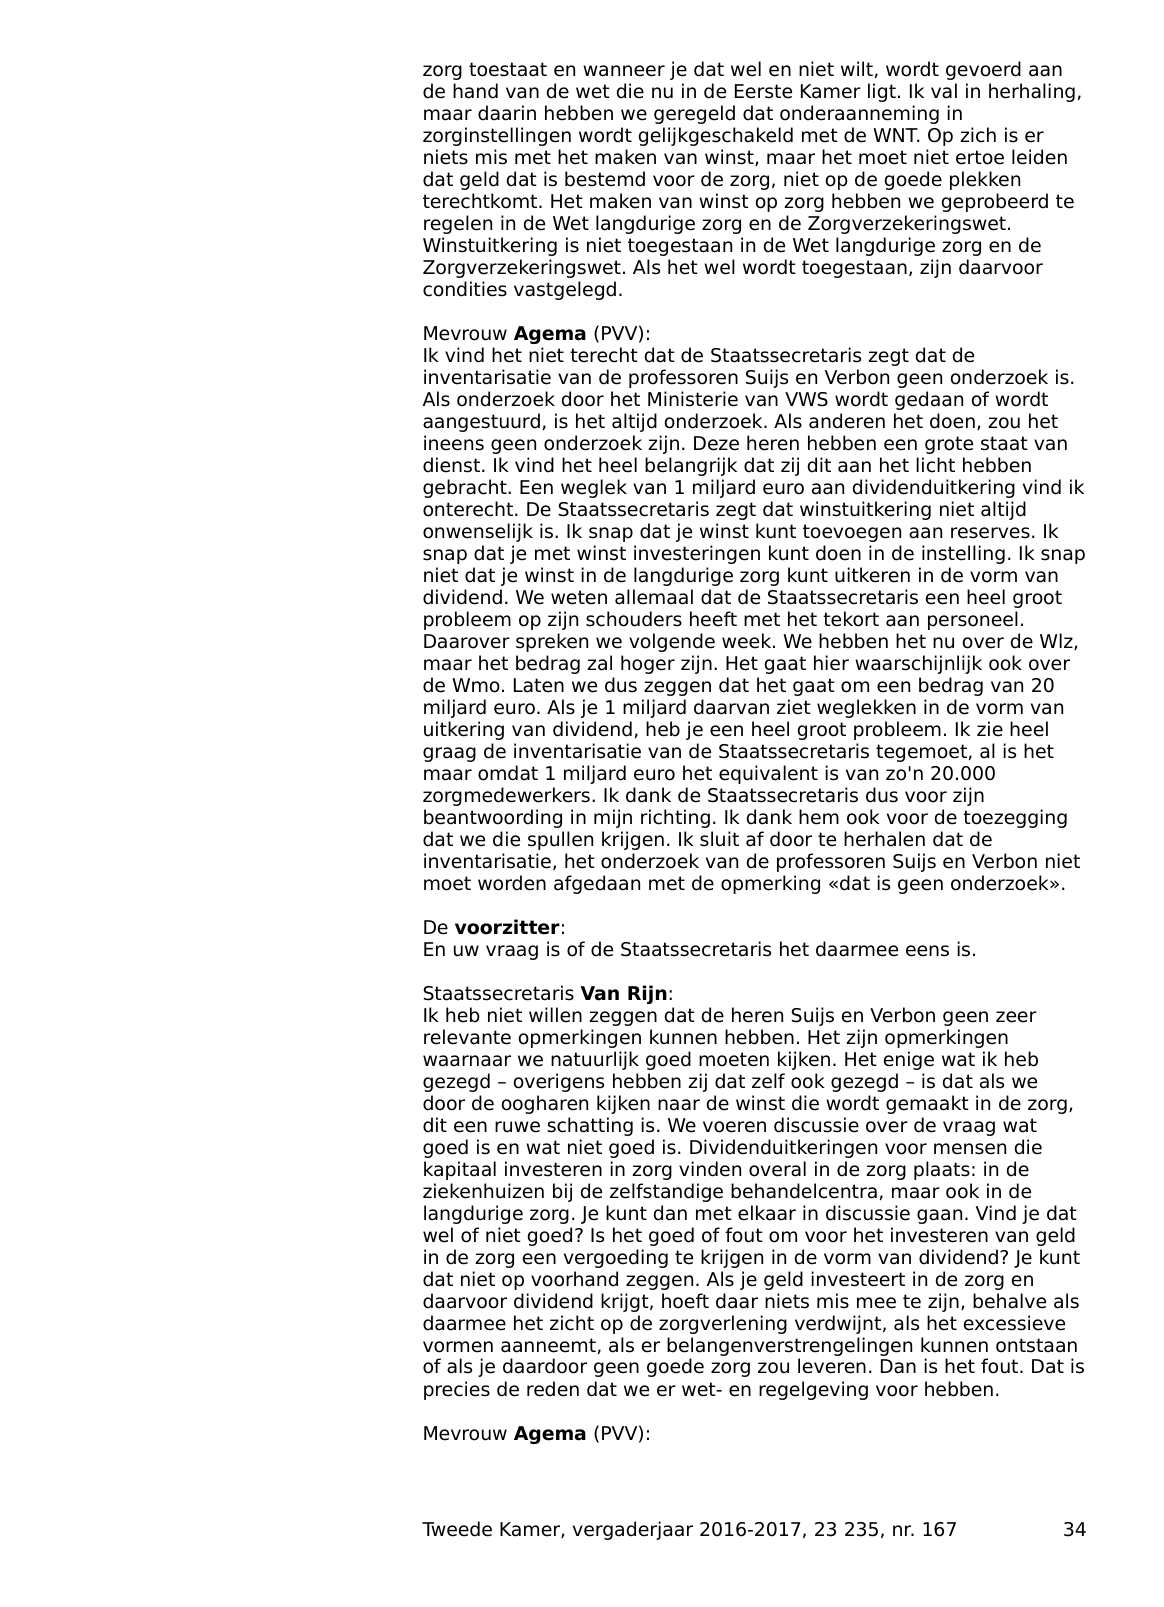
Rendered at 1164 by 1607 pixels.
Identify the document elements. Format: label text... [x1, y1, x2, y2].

text De voorzitter: [422, 917, 1087, 939]
text Mevrouw Agema (PVV): [422, 1423, 1087, 1444]
text Staatssecretaris Van Rijn: [422, 983, 1087, 1005]
text zorg toestaat en wanneer je dat wel en niet wilt, wordt gevoerd aan de hand van de wet die nu in de Eerste Kamer ligt. Ik val in herhaling, maar daarin hebben we geregeld dat onderaanneming in zorginstellingen wordt gelijkgeschakeld met de WNT. Op zich is er niets mis met het maken van winst, maar het moet niet ertoe leiden dat geld dat is bestemd voor de zorg, niet op de goede plekken terechtkomt. Het maken van winst op zorg hebben we geprobeerd te regelen in de Wet langdurige zorg en de Zorgverzekeringswet. Winstuitkering is niet toegestaan in de Wet langdurige zorg en de Zorgverzekeringswet. Als het wel wordt toegestaan, zijn daarvoor condities vastgelegd. [422, 59, 1087, 301]
text Ik vind het niet terecht dat de Staatssecretaris zegt dat de inventarisatie van de professoren Suijs en Verbon geen onderzoek is. Als onderzoek door het Ministerie van VWS wordt gedaan of wordt aangestuurd, is het altijd onderzoek. Als anderen het doen, zou het ineens geen onderzoek zijn. Deze heren hebben een grote staat van dienst. Ik vind het heel belangrijk dat zij dit aan het licht hebben gebracht. Een weglek van 1 miljard euro aan dividenduitkering vind ik onterecht. De Staatssecretaris zegt dat winstuitkering niet altijd onwenselijk is. Ik snap dat je winst kunt toevoegen aan reserves. Ik snap dat je met winst investeringen kunt doen in de instelling. Ik snap niet dat je winst in de langdurige zorg kunt uitkeren in de vorm van dividend. We weten allemaal dat de Staatssecretaris een heel groot probleem op zijn schouders heeft met het tekort aan personeel. Daarover spreken we volgende week. We hebben het nu over de Wlz, maar het bedrag zal hoger zijn. Het gaat hier waarschijnlijk ook over de Wmo. Laten we dus zeggen dat het gaat om een bedrag van 20 miljard euro. Als je 1 miljard daarvan ziet weglekken in de vorm van uitkering van dividend, heb je een heel groot probleem. Ik zie heel graag de inventarisatie van de Staatssecretaris tegemoet, al is het maar omdat 1 miljard euro het equivalent is van zo'n 20.000 zorgmedewerkers. Ik dank de Staatssecretaris dus voor zijn beantwoording in mijn richting. Ik dank hem ook voor de toezegging dat we die spullen krijgen. Ik sluit af door te herhalen dat de inventarisatie, het onderzoek van de professoren Suijs en Verbon niet moet worden afgedaan met de opmerking «dat is geen onderzoek». [422, 345, 1087, 894]
text Ik heb niet willen zeggen dat de heren Suijs en Verbon geen zeer relevante opmerkingen kunnen hebben. Het zijn opmerkingen waarnaar we natuurlijk goed moeten kijken. Het enige wat ik heb gezegd – overigens hebben zij dat zelf ook gezegd – is dat als we door de oogharen kijken naar de winst die wordt gemaakt in de zorg, dit een ruwe schatting is. We voeren discussie over de vraag wat goed is en wat niet goed is. Dividenduitkeringen voor mensen die kapitaal investeren in zorg vinden overal in de zorg plaats: in de ziekenhuizen bij de zelfstandige behandelcentra, maar ook in de langdurige zorg. Je kunt dan met elkaar in discussie gaan. Vind je dat wel of niet goed? Is het goed of fout om voor het investeren van geld in de zorg een vergoeding te krijgen in de vorm van dividend? Je kunt dat niet op voorhand zeggen. Als je geld investeert in de zorg en daarvoor dividend krijgt, hoeft daar niets mis mee te zijn, behalve als daarmee het zicht op de zorgverlening verdwijnt, als het excessieve vormen aanneemt, als er belangenverstrengelingen kunnen ontstaan of als je daardoor geen goede zorg zou leveren. Dan is het fout. Dat is precies de reden dat we er wet- en regelgeving voor hebben. [422, 1005, 1087, 1400]
text Mevrouw Agema (PVV): [422, 323, 1087, 345]
text En uw vraag is of de Staatssecretaris het daarmee eens is. [422, 939, 1087, 961]
